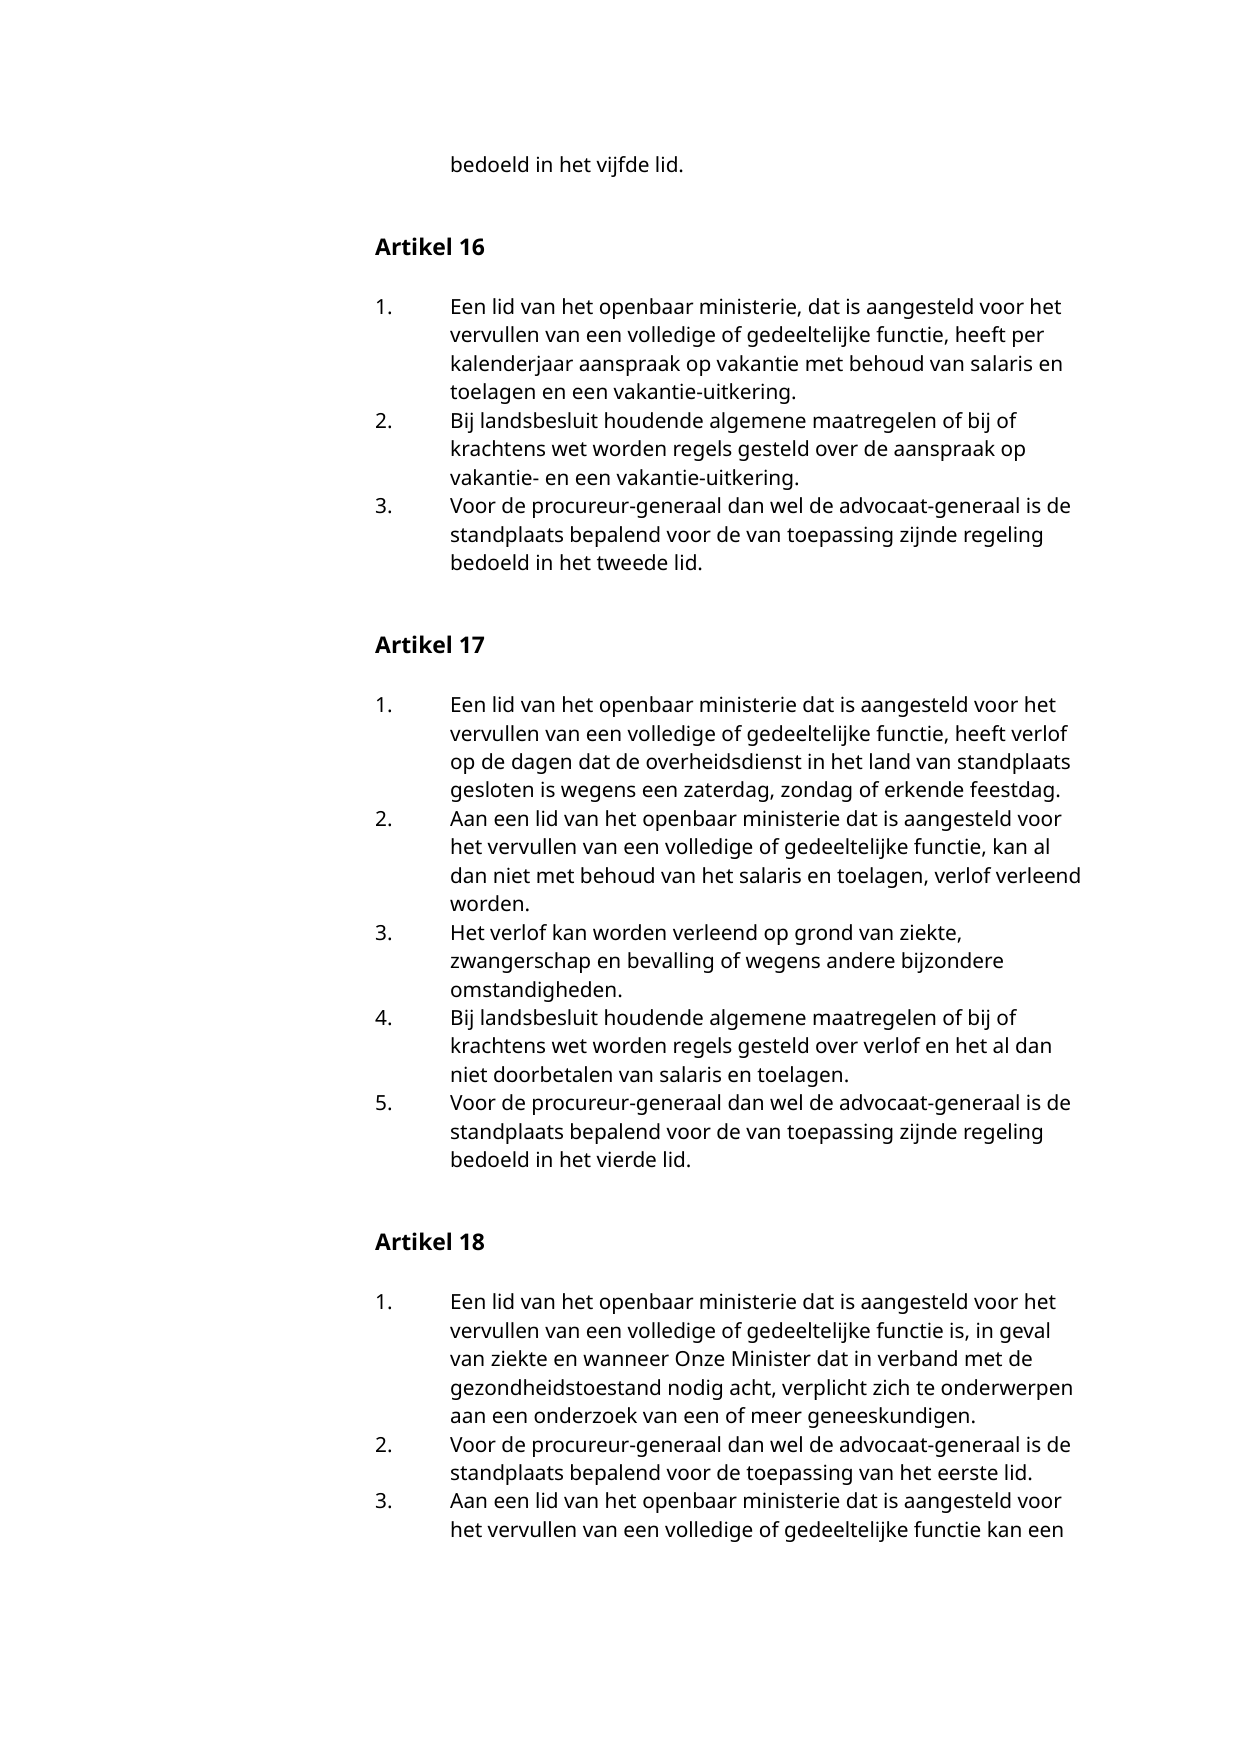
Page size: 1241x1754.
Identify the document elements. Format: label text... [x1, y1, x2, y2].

list Aan een lid van het openbaar ministerie dat is aangesteld voor het vervullen van een volledige of gedeeltelijke functie, kan al dan niet met behoud van het salaris en toelagen, verlof verleend worden. [375, 804, 1090, 918]
list Het verlof kan worden verleend op grond van ziekte, zwangerschap en bevalling of wegens andere bijzondere omstandigheden. [375, 918, 1090, 1003]
list Bij landsbesluit houdende algemene maatregelen of bij of krachtens wet worden regels gesteld over de aanspraak op vakantie- en een vakantie-uitkering. [375, 406, 1090, 491]
subtitle Artikel 16 [375, 231, 1090, 262]
list Voor de procureur-generaal dan wel de advocaat-generaal is de standplaats bepalend voor de toepassing van het eerste lid. [375, 1430, 1090, 1487]
list Een lid van het openbaar ministerie dat is aangesteld voor het vervullen van een volledige of gedeeltelijke functie is, in geval van ziekte en wanneer Onze Minister dat in verband met de gezondheidstoestand nodig acht, verplicht zich te onderwerpen aan een onderzoek van een of meer geneeskundigen. [375, 1287, 1090, 1430]
list Voor de procureur-generaal dan wel de advocaat-generaal is de standplaats bepalend voor de van toepassing zijnde regeling bedoeld in het vierde lid. [375, 1088, 1090, 1174]
list Aan een lid van het openbaar ministerie dat is aangesteld voor het vervullen van een volledige of gedeeltelijke functie kan een [375, 1487, 1090, 1543]
subtitle Artikel 18 [375, 1226, 1090, 1257]
subtitle Artikel 17 [375, 629, 1090, 660]
list bedoeld in het vijfde lid. [375, 150, 1090, 178]
list Een lid van het openbaar ministerie dat is aangesteld voor het vervullen van een volledige of gedeeltelijke functie, heeft verlof op de dagen dat de overheidsdienst in het land van standplaats gesloten is wegens een zaterdag, zondag of erkende feestdag. [375, 690, 1090, 804]
list Bij landsbesluit houdende algemene maatregelen of bij of krachtens wet worden regels gesteld over verlof en het al dan niet doorbetalen van salaris en toelagen. [375, 1003, 1090, 1088]
list Voor de procureur-generaal dan wel de advocaat-generaal is de standplaats bepalend voor de van toepassing zijnde regeling bedoeld in het tweede lid. [375, 491, 1090, 577]
list Een lid van het openbaar ministerie, dat is aangesteld voor het vervullen van een volledige of gedeeltelijke functie, heeft per kalenderjaar aanspraak op vakantie met behoud van salaris en toelagen en een vakantie-uitkering. [375, 292, 1090, 406]
